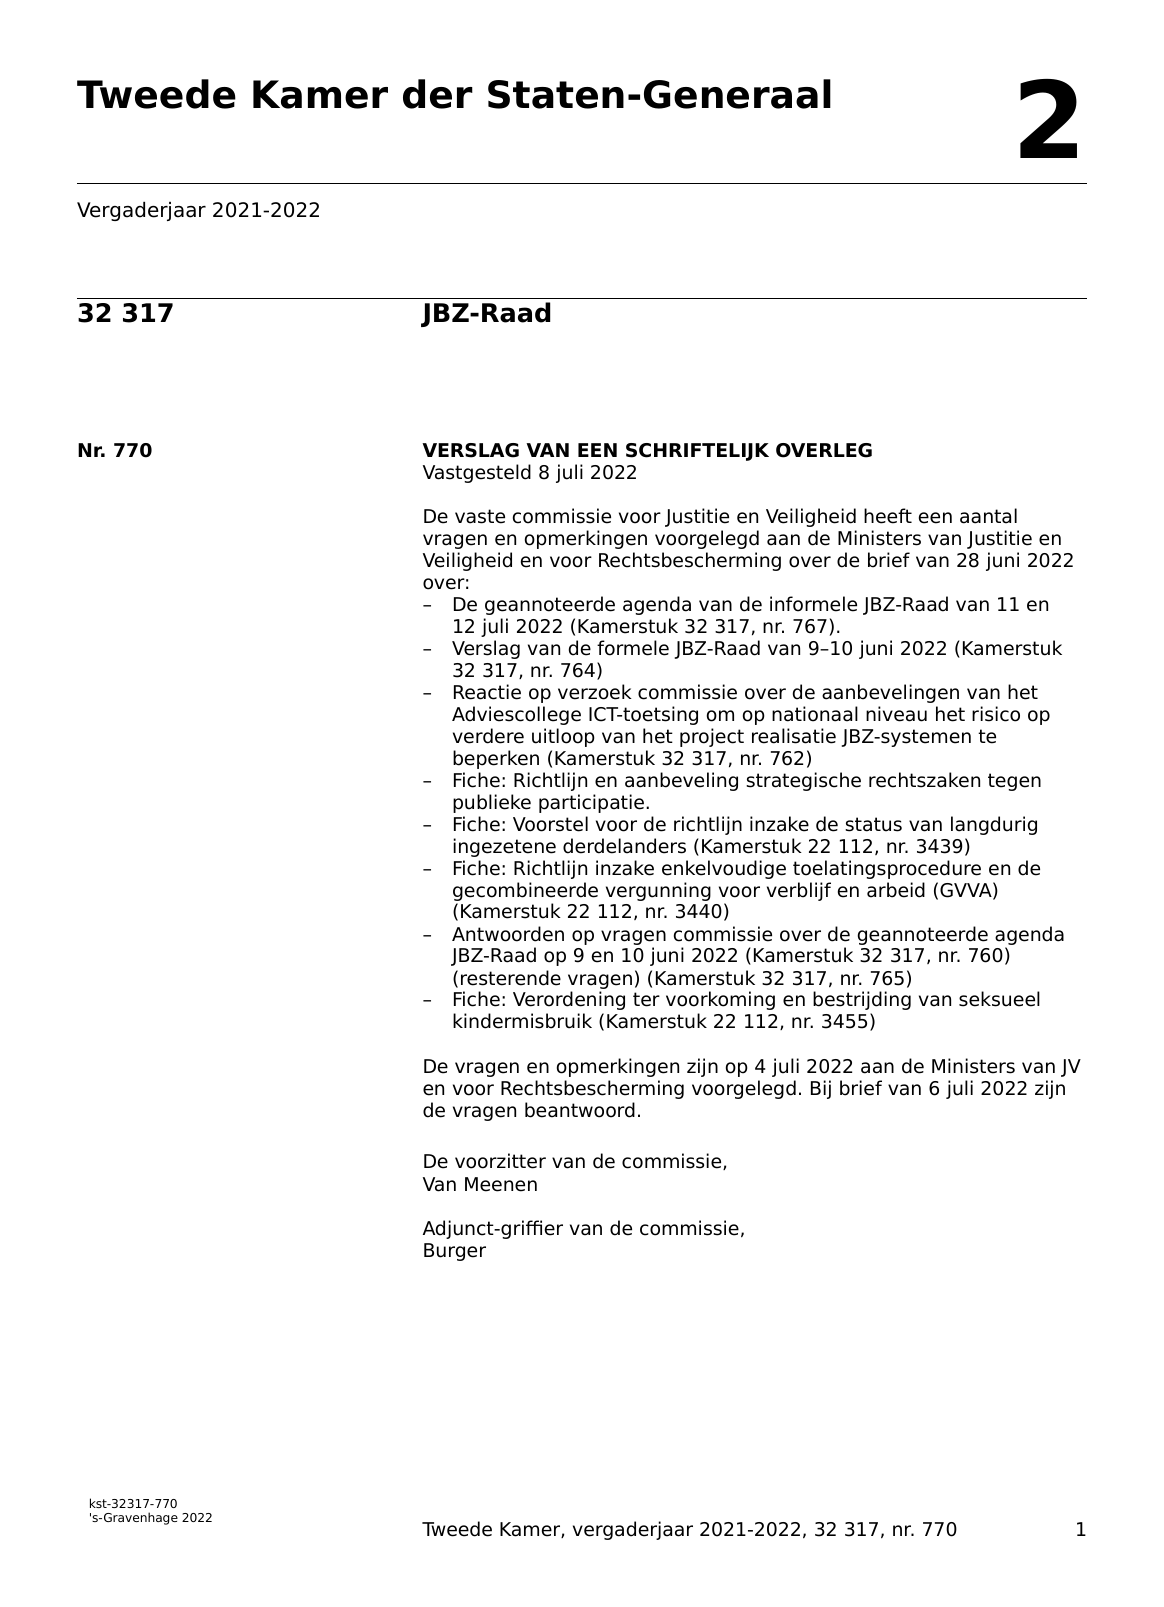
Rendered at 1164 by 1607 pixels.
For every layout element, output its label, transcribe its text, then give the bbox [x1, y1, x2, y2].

table_header 2 [886, 59, 1087, 183]
text Vastgesteld 8 juli 2022 [422, 462, 1087, 484]
text – Verslag van de formele JBZ-Raad van 9–10 juni 2022 (Kamerstuk 32 317, nr. 764) [422, 638, 1087, 682]
text 's-Gravenhage 2022 [88, 1511, 323, 1525]
text De voorzitter van de commissie, Van Meenen [422, 1151, 1087, 1195]
text – Antwoorden op vragen commissie over de geannoteerde agenda JBZ-Raad op 9 en 10 juni 2022 (Kamerstuk 32 317, nr. 760) (resterende vragen) (Kamerstuk 32 317, nr. 765) [422, 923, 1087, 989]
text – De geannoteerde agenda van de informele JBZ-Raad van 11 en 12 juli 2022 (Kamerstuk 32 317, nr. 767). [422, 594, 1087, 638]
text – Fiche: Richtlijn en aanbeveling strategische rechtszaken tegen publieke participatie. [422, 769, 1087, 813]
text – Fiche: Voorstel voor de richtlijn inzake de status van langdurig ingezetene derdelanders (Kamerstuk 22 112, nr. 3439) [422, 813, 1087, 857]
text – Fiche: Richtlijn inzake enkelvoudige toelatingsprocedure en de gecombineerde vergunning voor verblijf en arbeid (GVVA) (Kamerstuk 22 112, nr. 3440) [422, 857, 1087, 923]
text – Reactie op verzoek commissie over de aanbevelingen van het Adviescollege ICT-toetsing om op nationaal niveau het risico op verdere uitloop van het project realisatie JBZ-systemen te beperken (Kamerstuk 32 317, nr. 762) [422, 682, 1087, 769]
subtitle Nr. 770 VERSLAG VAN EEN SCHRIFTELIJK OVERLEG [77, 440, 1087, 462]
table_cell Vergaderjaar 2021-2022 [77, 184, 1087, 298]
text De vaste commissie voor Justitie en Veiligheid heeft een aantal vragen en opmerkingen voorgelegd aan de Ministers van Justitie en Veiligheid en voor Rechtsbescherming over de brief van 28 juni 2022 over: [422, 506, 1087, 594]
subtitle 32 317 JBZ-Raad [77, 299, 1087, 329]
text Adjunct-griffier van de commissie, Burger [422, 1218, 1087, 1262]
table_header Tweede Kamer der Staten-Generaal [77, 59, 886, 183]
text De vragen en opmerkingen zijn op 4 juli 2022 aan de Ministers van JV en voor Rechtsbescherming voorgelegd. Bij brief van 6 juli 2022 zijn de vragen beantwoord. [422, 1056, 1087, 1121]
text – Fiche: Verordening ter voorkoming en bestrijding van seksueel kindermisbruik (Kamerstuk 22 112, nr. 3455) [422, 989, 1087, 1033]
text kst-32317-770 [88, 1497, 323, 1511]
